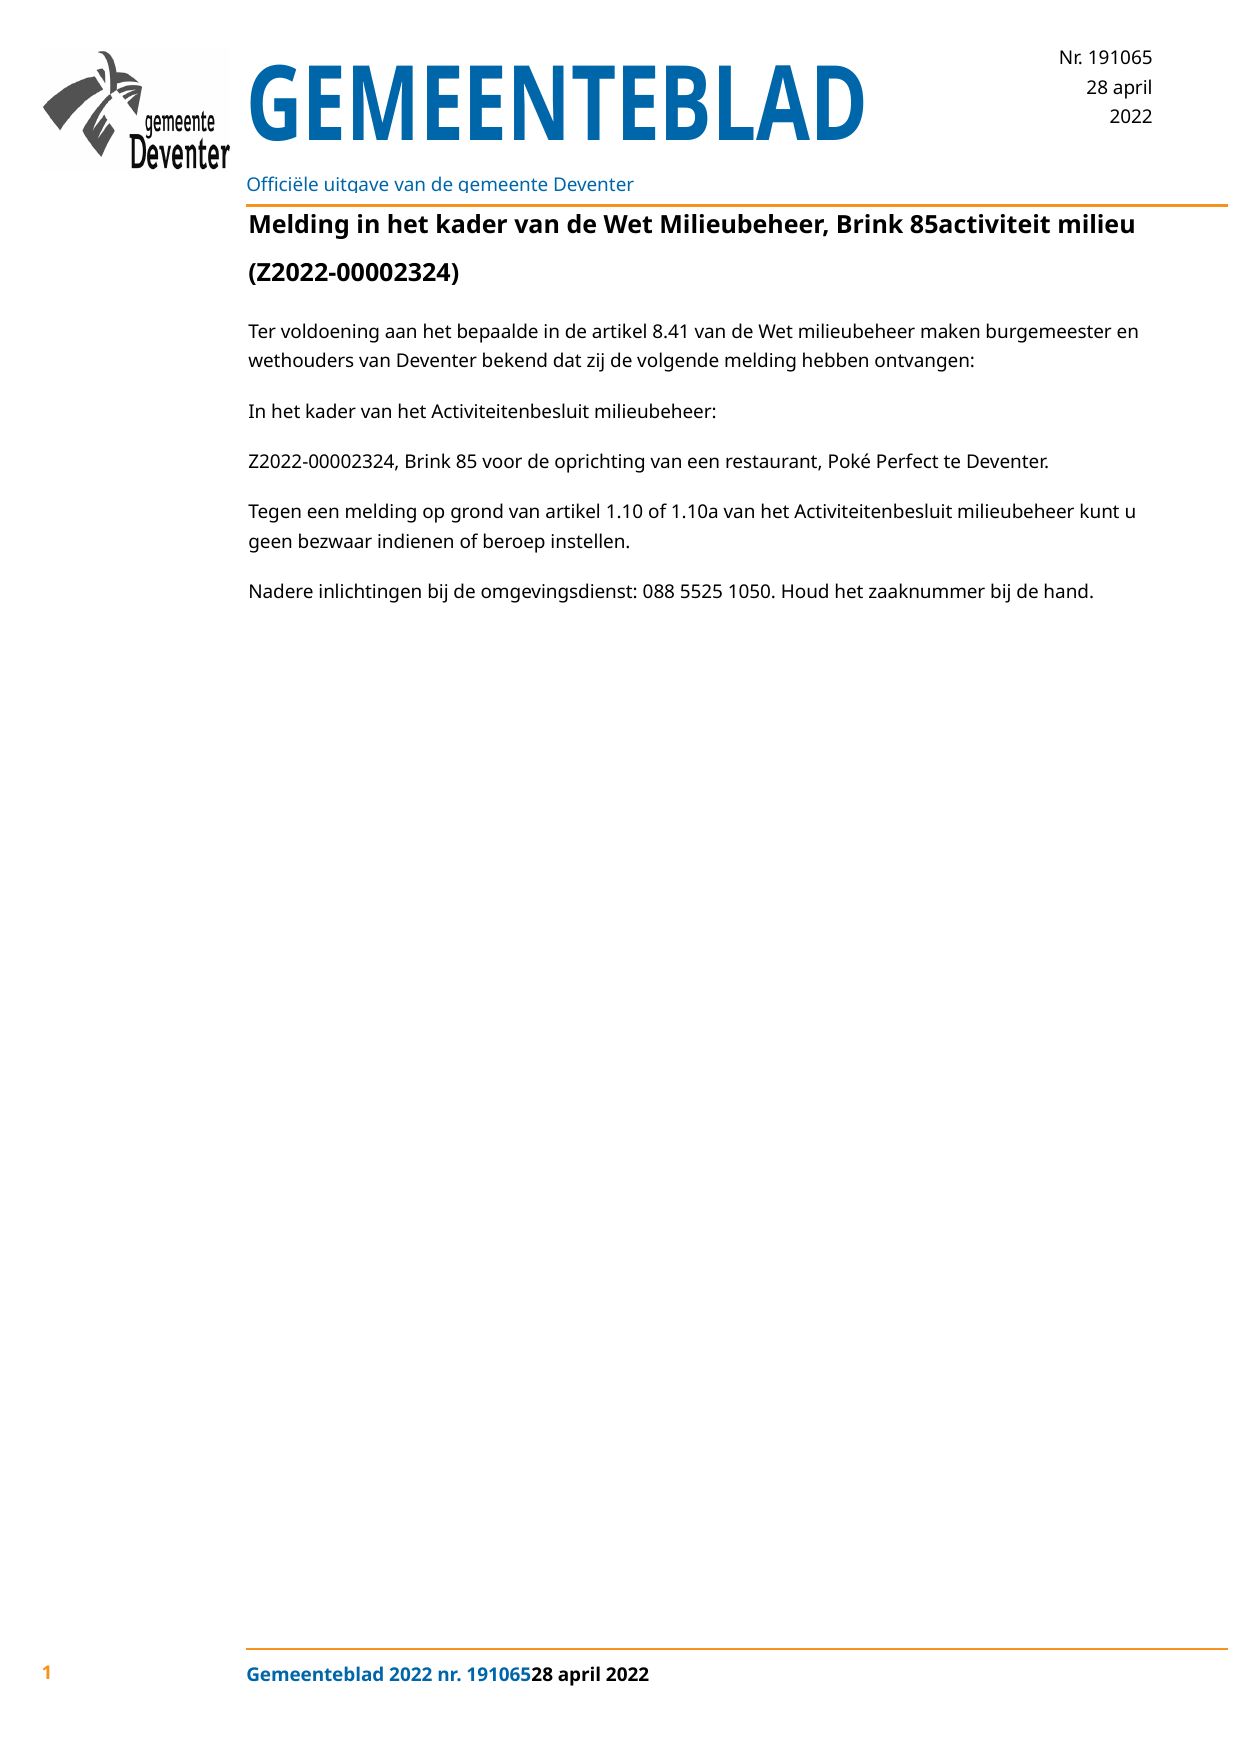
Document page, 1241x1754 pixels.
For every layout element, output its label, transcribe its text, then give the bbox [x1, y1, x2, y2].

text Z2022-00002324, Brink 85 voor de oprichting van een restaurant, Poké Perfect te Deventer. [248, 448, 1152, 474]
text Nadere inlichtingen bij de omgevingsdienst: 088 5525 1050. Houd het zaaknummer bij de hand. [248, 579, 1152, 604]
text Ter voldoening aan het bepaalde in de artikel 8.41 van de Wet milieubeheer maken burgemeester en wethouders van Deventer bekend dat zij de volgende melding hebben ontvangen: [248, 318, 1152, 373]
text In het kader van het Activiteitenbesluit milieubeheer: [248, 398, 1152, 424]
text Melding in het kader van de Wet Milieubeheer, Brink 85activiteit milieu (Z2022-00002324) [248, 207, 1152, 288]
text Tegen een melding op grond van artikel 1.10 of 1.10a van het Activiteitenbesluit milieubeheer kunt u geen bezwaar indienen of beroep instellen. [248, 499, 1152, 554]
picture [41, 47, 231, 172]
